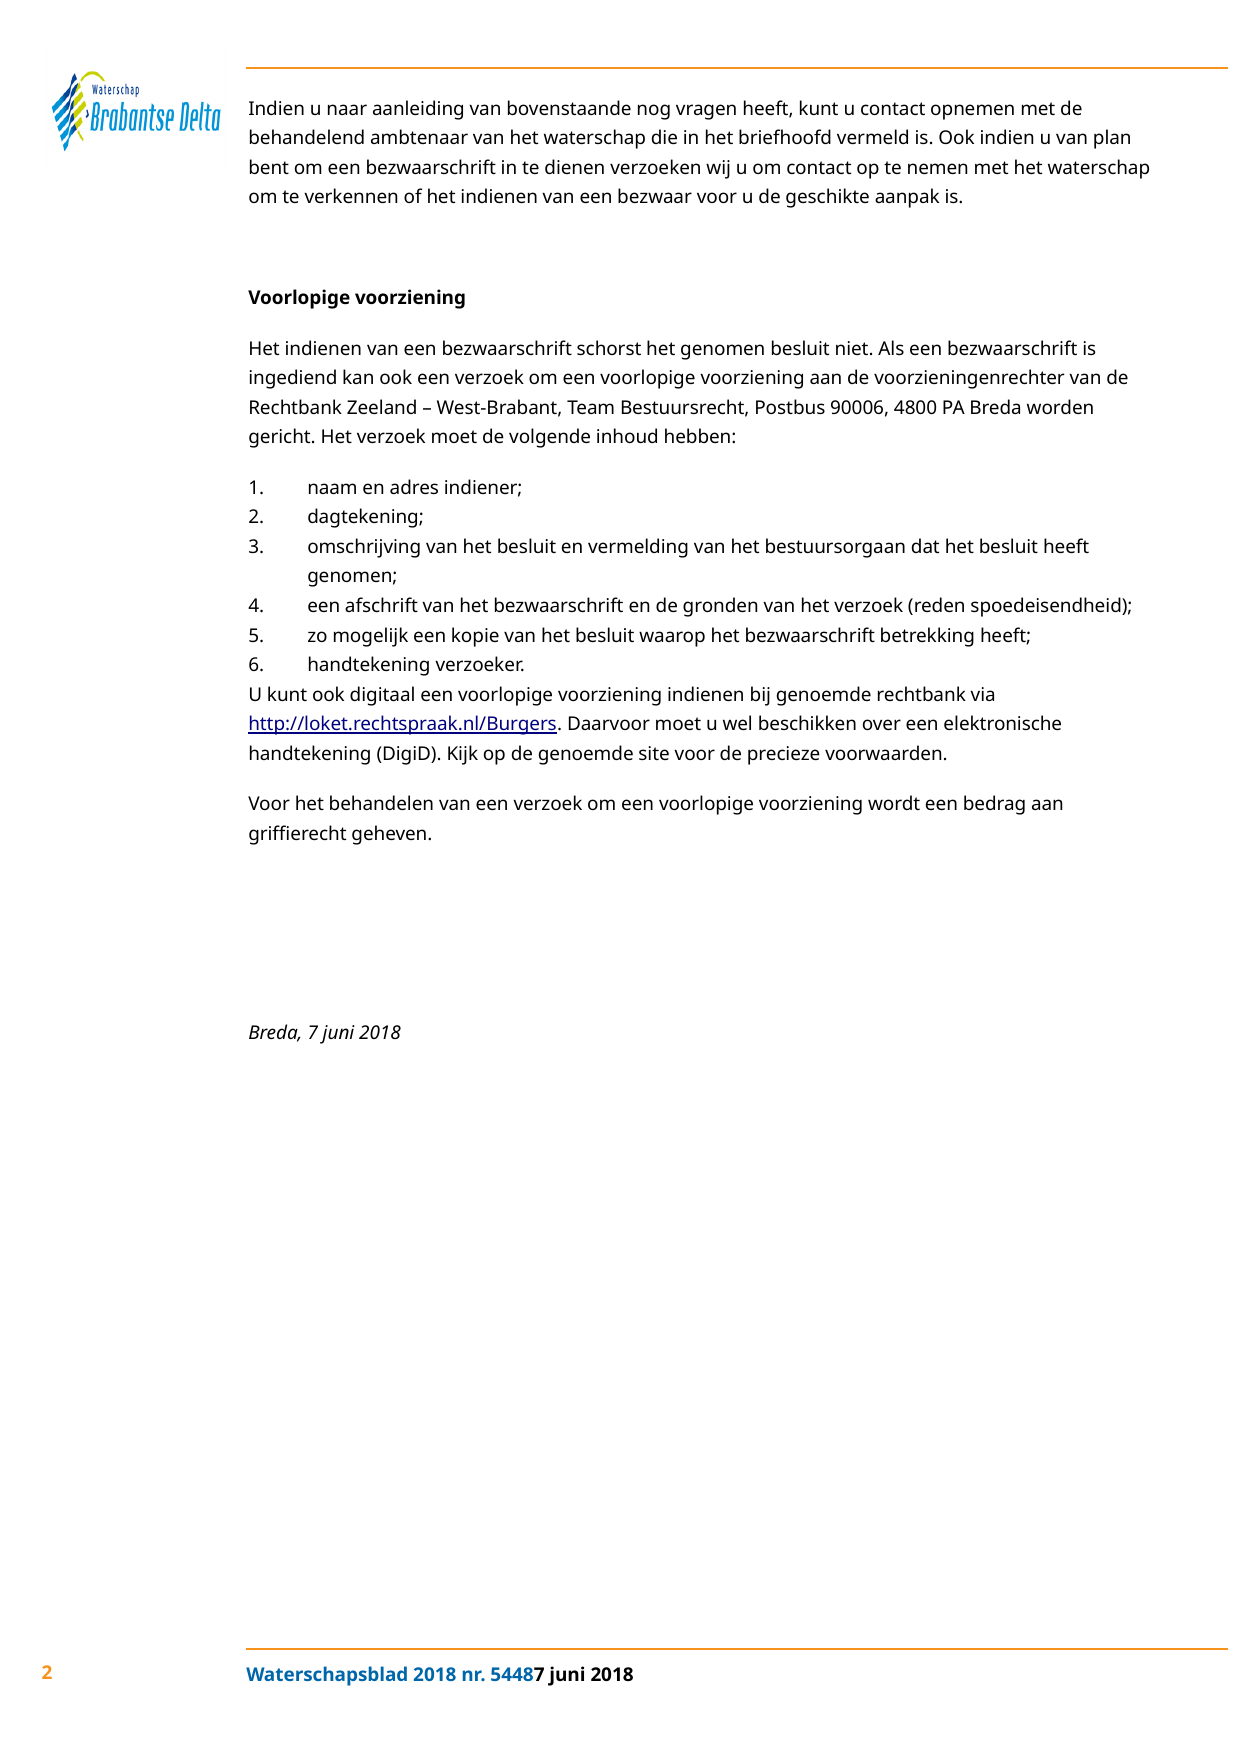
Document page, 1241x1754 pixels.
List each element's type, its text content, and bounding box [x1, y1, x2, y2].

text Voorlopige voorziening [248, 284, 1152, 310]
text Het indienen van een bezwaarschrift schorst het genomen besluit niet. Als een bezwaarschrift is ingediend kan ook een verzoek om een voorlopige voorziening aan de voorzieningenrechter van de Rechtbank Zeeland – West-Brabant, Team Bestuursrecht, Postbus 90006, 4800 PA Breda worden gericht. Het verzoek moet de volgende inhoud hebben: [248, 335, 1152, 449]
list omschrijving van het besluit en vermelding van het bestuursorgaan dat het besluit heeft genomen; [248, 533, 1152, 588]
list naam en adres indiener; [248, 474, 1152, 500]
text Indien u naar aanleiding van bovenstaande nog vragen heeft, kunt u contact opnemen met de behandelend ambtenaar van het waterschap die in het briefhoofd vermeld is. Ook indien u van plan bent om een bezwaarschrift in te dienen verzoeken wij u om contact op te nemen met het waterschap om te verkennen of het indienen van een bezwaar voor u de geschikte aanpak is. [248, 95, 1152, 209]
list een afschrift van het bezwaarschrift en de gronden van het verzoek (reden spoedeisendheid); [248, 592, 1152, 618]
list dagtekening; [248, 503, 1152, 529]
list handtekening verzoeker. [248, 651, 1152, 677]
text Voor het behandelen van een verzoek om een voorlopige voorziening wordt een bedrag aan griffierecht geheven. [248, 791, 1152, 846]
picture [41, 47, 231, 172]
text U kunt ook digitaal een voorlopige voorziening indienen bij genoemde rechtbank via http://loket.rechtspraak.nl/Burgers. Daarvoor moet u wel beschikken over een elektronische handtekening (DigiD). Kijk op de genoemde site voor de precieze voorwaarden. [248, 681, 1152, 766]
text Breda, 7 juni 2018 [248, 1019, 1152, 1045]
list zo mogelijk een kopie van het besluit waarop het bezwaarschrift betrekking heeft; [248, 622, 1152, 648]
